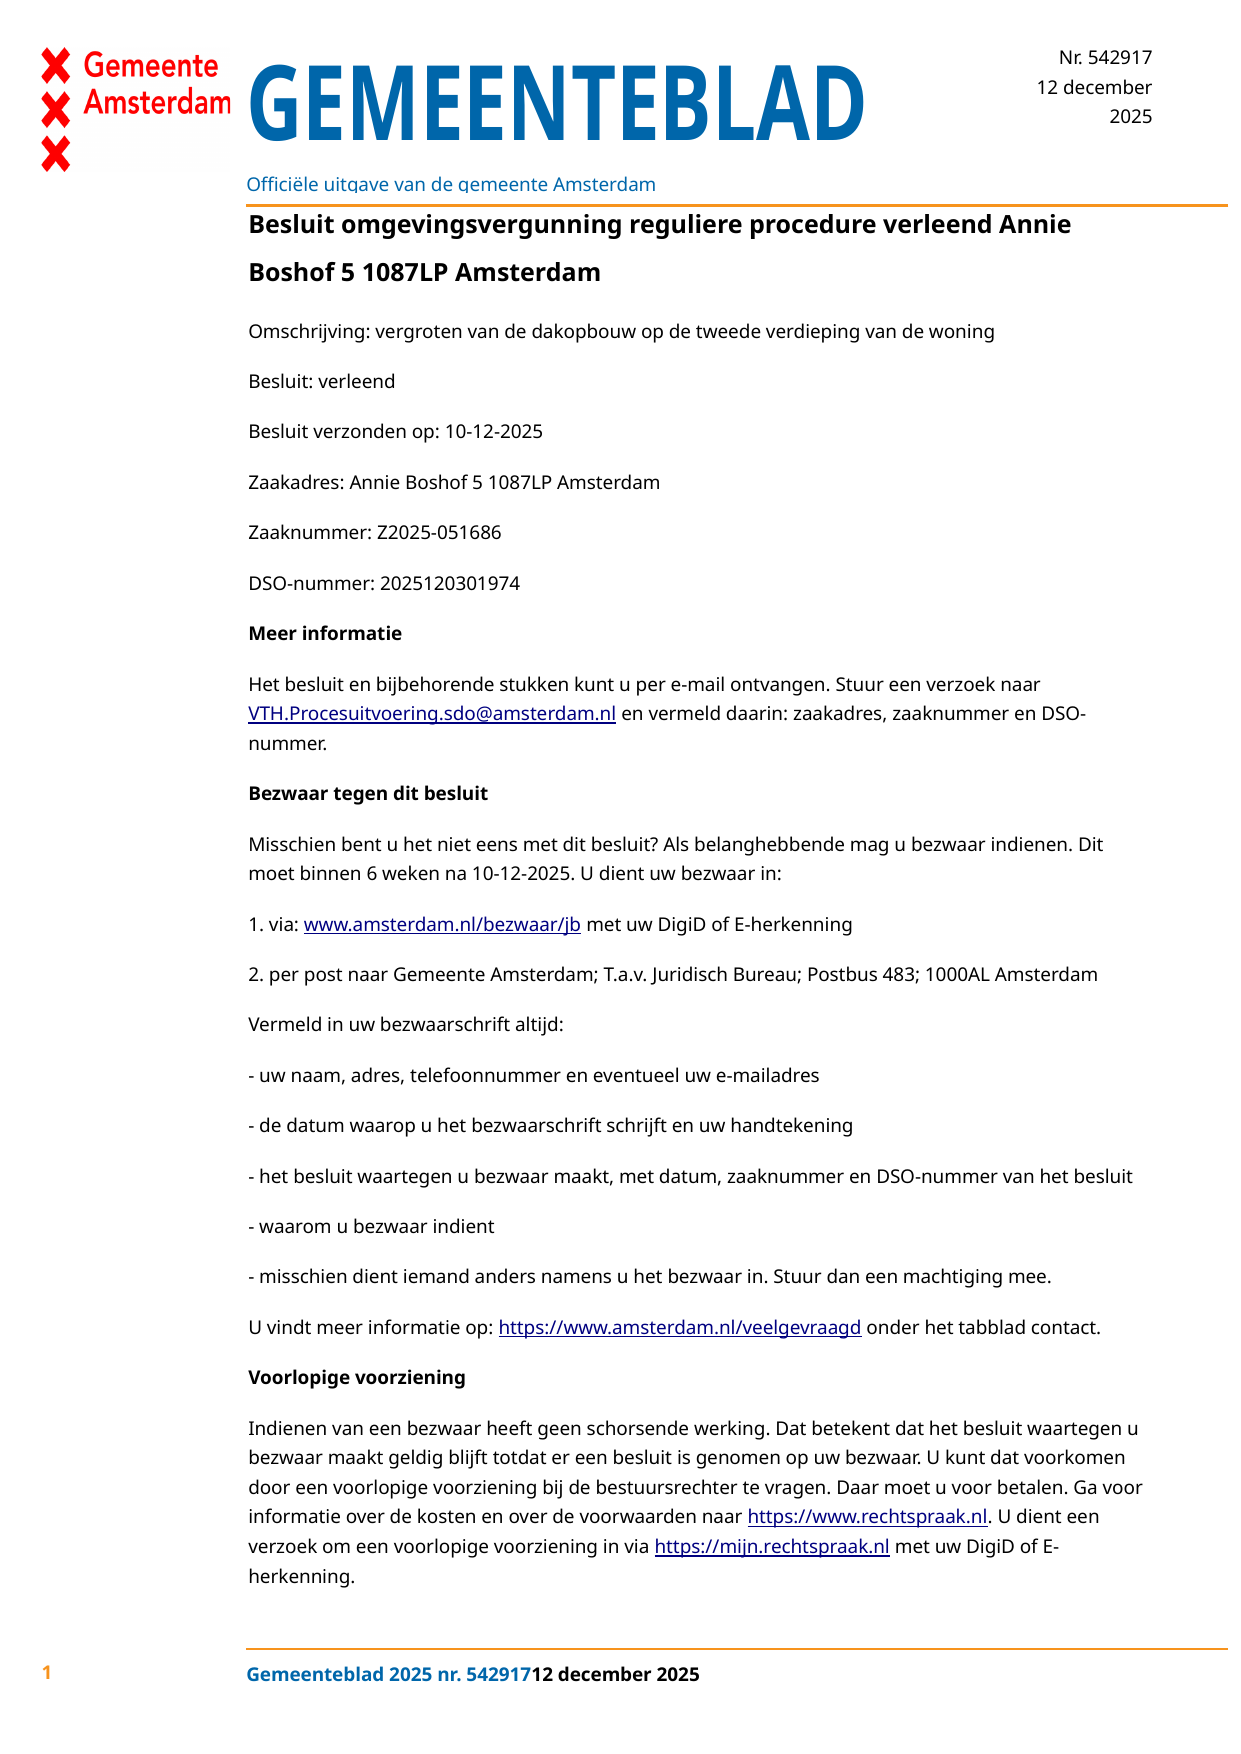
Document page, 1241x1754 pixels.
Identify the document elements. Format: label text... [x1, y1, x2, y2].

text - waarom u bezwaar indient [248, 1213, 1152, 1239]
text - de datum waarop u het bezwaarschrift schrijft en uw handtekening [248, 1112, 1152, 1138]
text Besluit omgevingsvergunning reguliere procedure verleend Annie Boshof 5 1087LP Amsterdam [248, 207, 1152, 288]
picture [41, 47, 231, 172]
text Besluit verzonden op: 10-12-2025 [248, 419, 1152, 444]
text Meer informatie [248, 620, 1152, 646]
text - uw naam, adres, telefoonnummer en eventueel uw e-mailadres [248, 1062, 1152, 1088]
text Zaaknummer: Z2025-051686 [248, 519, 1152, 545]
text - het besluit waartegen u bezwaar maakt, met datum, zaaknummer en DSO-nummer van het besluit [248, 1163, 1152, 1189]
text Indienen van een bezwaar heeft geen schorsende werking. Dat betekent dat het besluit waartegen u bezwaar maakt geldig blijft totdat er een besluit is genomen op uw bezwaar. U kunt dat voorkomen door een voorlopige voorziening bij de bestuursrechter te vragen. Daar moet u voor betalen. Ga voor informatie over de kosten en over de voorwaarden naar https://www.rechtspraak.nl. U dient een verzoek om een voorlopige voorziening in via https://mijn.rechtspraak.nl met uw DigiD of E-herkenning. [248, 1415, 1152, 1589]
text Besluit: verleend [248, 368, 1152, 394]
text Het besluit en bijbehorende stukken kunt u per e-mail ontvangen. Stuur een verzoek naar VTH.Procesuitvoering.sdo@amsterdam.nl en vermeld daarin: zaakadres, zaaknummer en DSO-nummer. [248, 671, 1152, 756]
text Omschrijving: vergroten van de dakopbouw op de tweede verdieping van de woning [248, 318, 1152, 344]
text DSO-nummer: 2025120301974 [248, 570, 1152, 596]
text Bezwaar tegen dit besluit [248, 780, 1152, 806]
text 2. per post naar Gemeente Amsterdam; T.a.v. Juridisch Bureau; Postbus 483; 1000AL Amsterdam [248, 961, 1152, 987]
text Misschien bent u het niet eens met dit besluit? Als belanghebbende mag u bezwaar indienen. Dit moet binnen 6 weken na 10-12-2025. U dient uw bezwaar in: [248, 831, 1152, 886]
text U vindt meer informatie op: https://www.amsterdam.nl/veelgevraagd onder het tabblad contact. [248, 1314, 1152, 1340]
text Zaakadres: Annie Boshof 5 1087LP Amsterdam [248, 469, 1152, 495]
text - misschien dient iemand anders namens u het bezwaar in. Stuur dan een machtiging mee. [248, 1264, 1152, 1289]
text 1. via: www.amsterdam.nl/bezwaar/jb met uw DigiD of E-herkenning [248, 911, 1152, 937]
text Voorlopige voorziening [248, 1364, 1152, 1390]
text Vermeld in uw bezwaarschrift altijd: [248, 1012, 1152, 1037]
